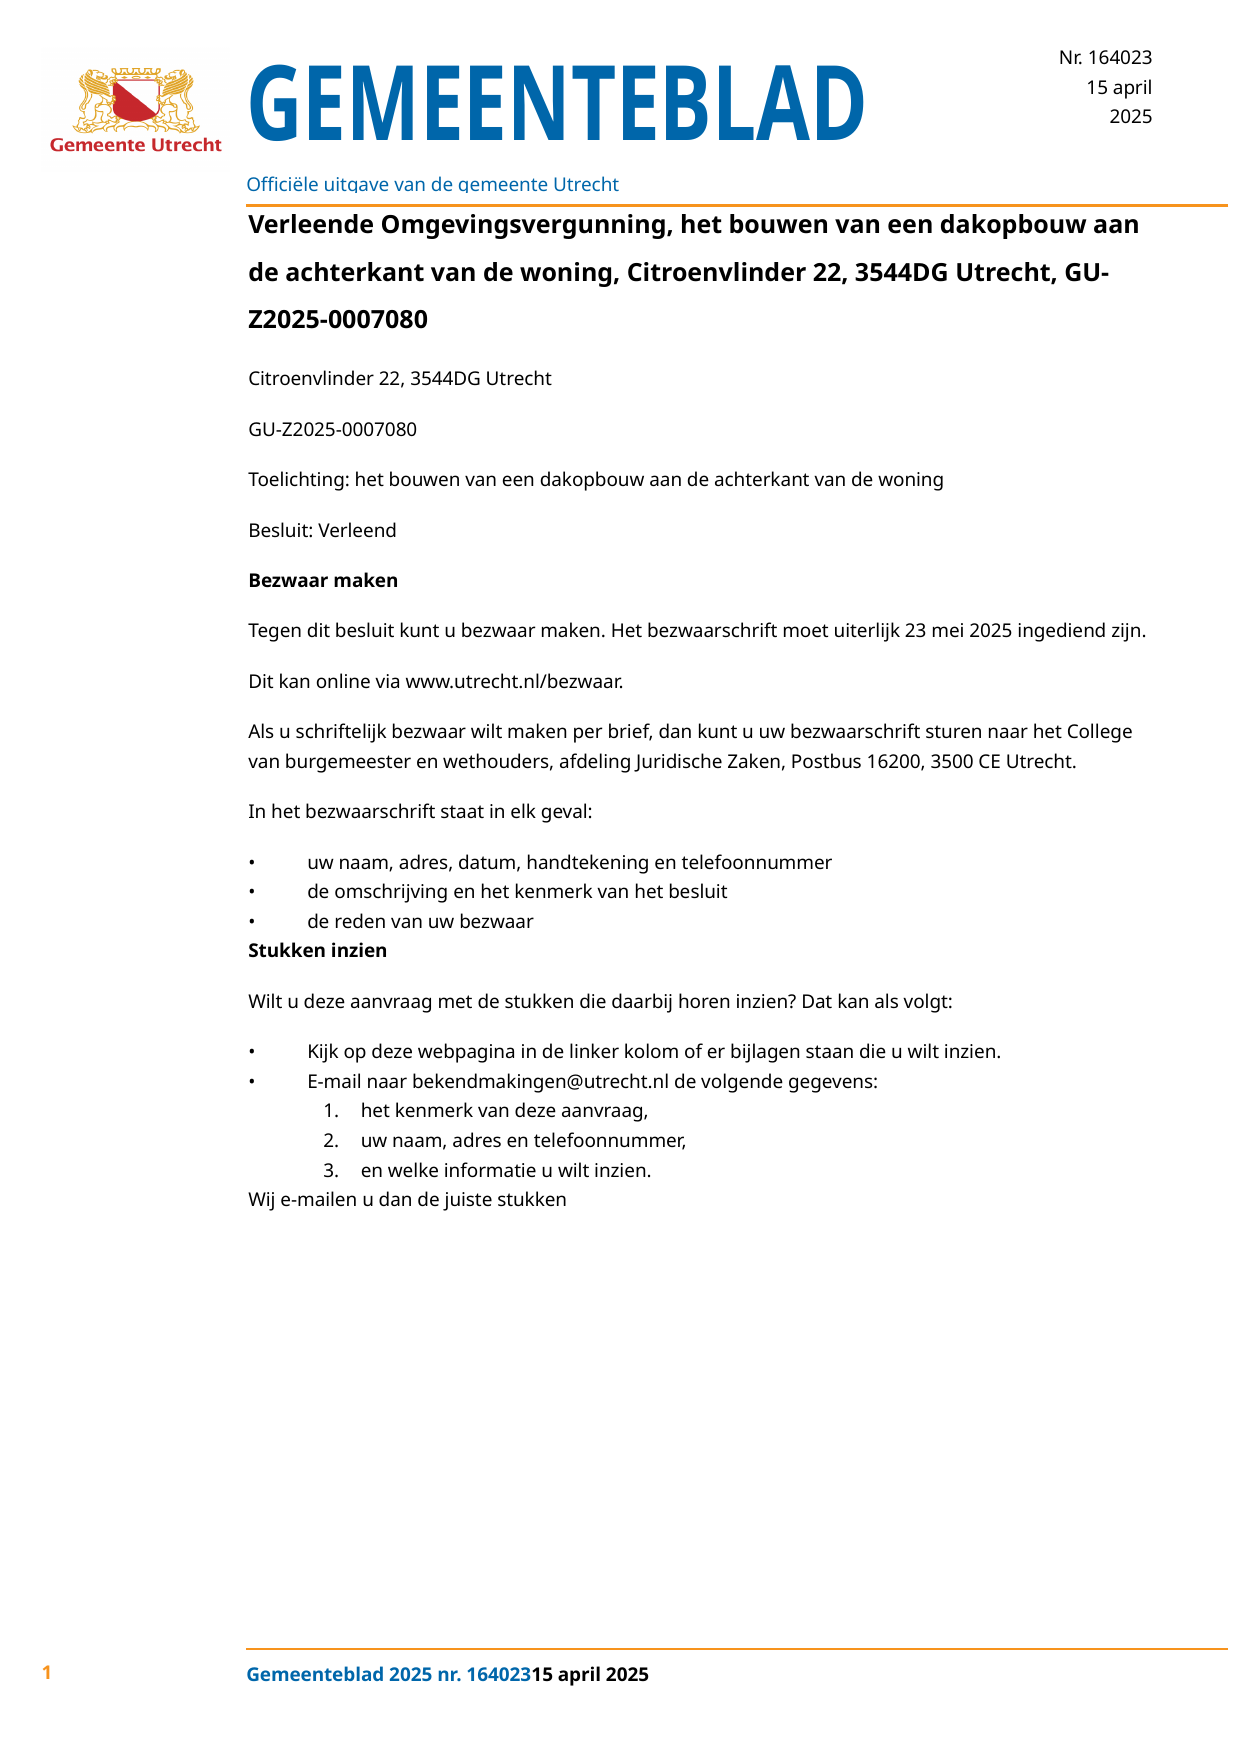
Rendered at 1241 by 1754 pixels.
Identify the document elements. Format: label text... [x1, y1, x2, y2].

text GU-Z2025-0007080 [248, 416, 1152, 442]
text Bezwaar maken [248, 567, 1152, 593]
text In het bezwaarschrift staat in elk geval: [248, 798, 1152, 824]
text Als u schriftelijk bezwaar wilt maken per brief, dan kunt u uw bezwaarschrift sturen naar het College van burgemeester en wethouders, afdeling Juridische Zaken, Postbus 16200, 3500 CE Utrecht. [248, 718, 1152, 774]
text Besluit: Verleend [248, 517, 1152, 542]
text Stukken inzien [248, 938, 1152, 963]
picture [41, 47, 231, 172]
list uw naam, adres, datum, handtekening en telefoonnummer [248, 849, 1152, 874]
text Dit kan online via www.utrecht.nl/bezwaar. [248, 668, 1152, 694]
list het kenmerk van deze aanvraag, [323, 1098, 1152, 1123]
list uw naam, adres en telefoonnummer, [323, 1127, 1152, 1153]
text Wij e-mailen u dan de juiste stukken [248, 1186, 1152, 1212]
list de reden van uw bezwaar [248, 908, 1152, 934]
list E-mail naar bekendmakingen@utrecht.nl de volgende gegevens: [248, 1068, 1152, 1094]
list Kijk op deze webpagina in de linker kolom of er bijlagen staan die u wilt inzien. [248, 1038, 1152, 1064]
text Toelichting: het bouwen van een dakopbouw aan de achterkant van de woning [248, 466, 1152, 492]
text Citroenvlinder 22, 3544DG Utrecht [248, 366, 1152, 391]
list de omschrijving en het kenmerk van het besluit [248, 878, 1152, 904]
list en welke informatie u wilt inzien. [323, 1157, 1152, 1182]
text Verleende Omgevingsvergunning, het bouwen van een dakopbouw aan de achterkant van de woning, Citroenvlinder 22, 3544DG Utrecht, GU-Z2025-0007080 [248, 207, 1152, 336]
text Tegen dit besluit kunt u bezwaar maken. Het bezwaarschrift moet uiterlijk 23 mei 2025 ingediend zijn. [248, 618, 1152, 643]
text Wilt u deze aanvraag met de stukken die daarbij horen inzien? Dat kan als volgt: [248, 988, 1152, 1014]
